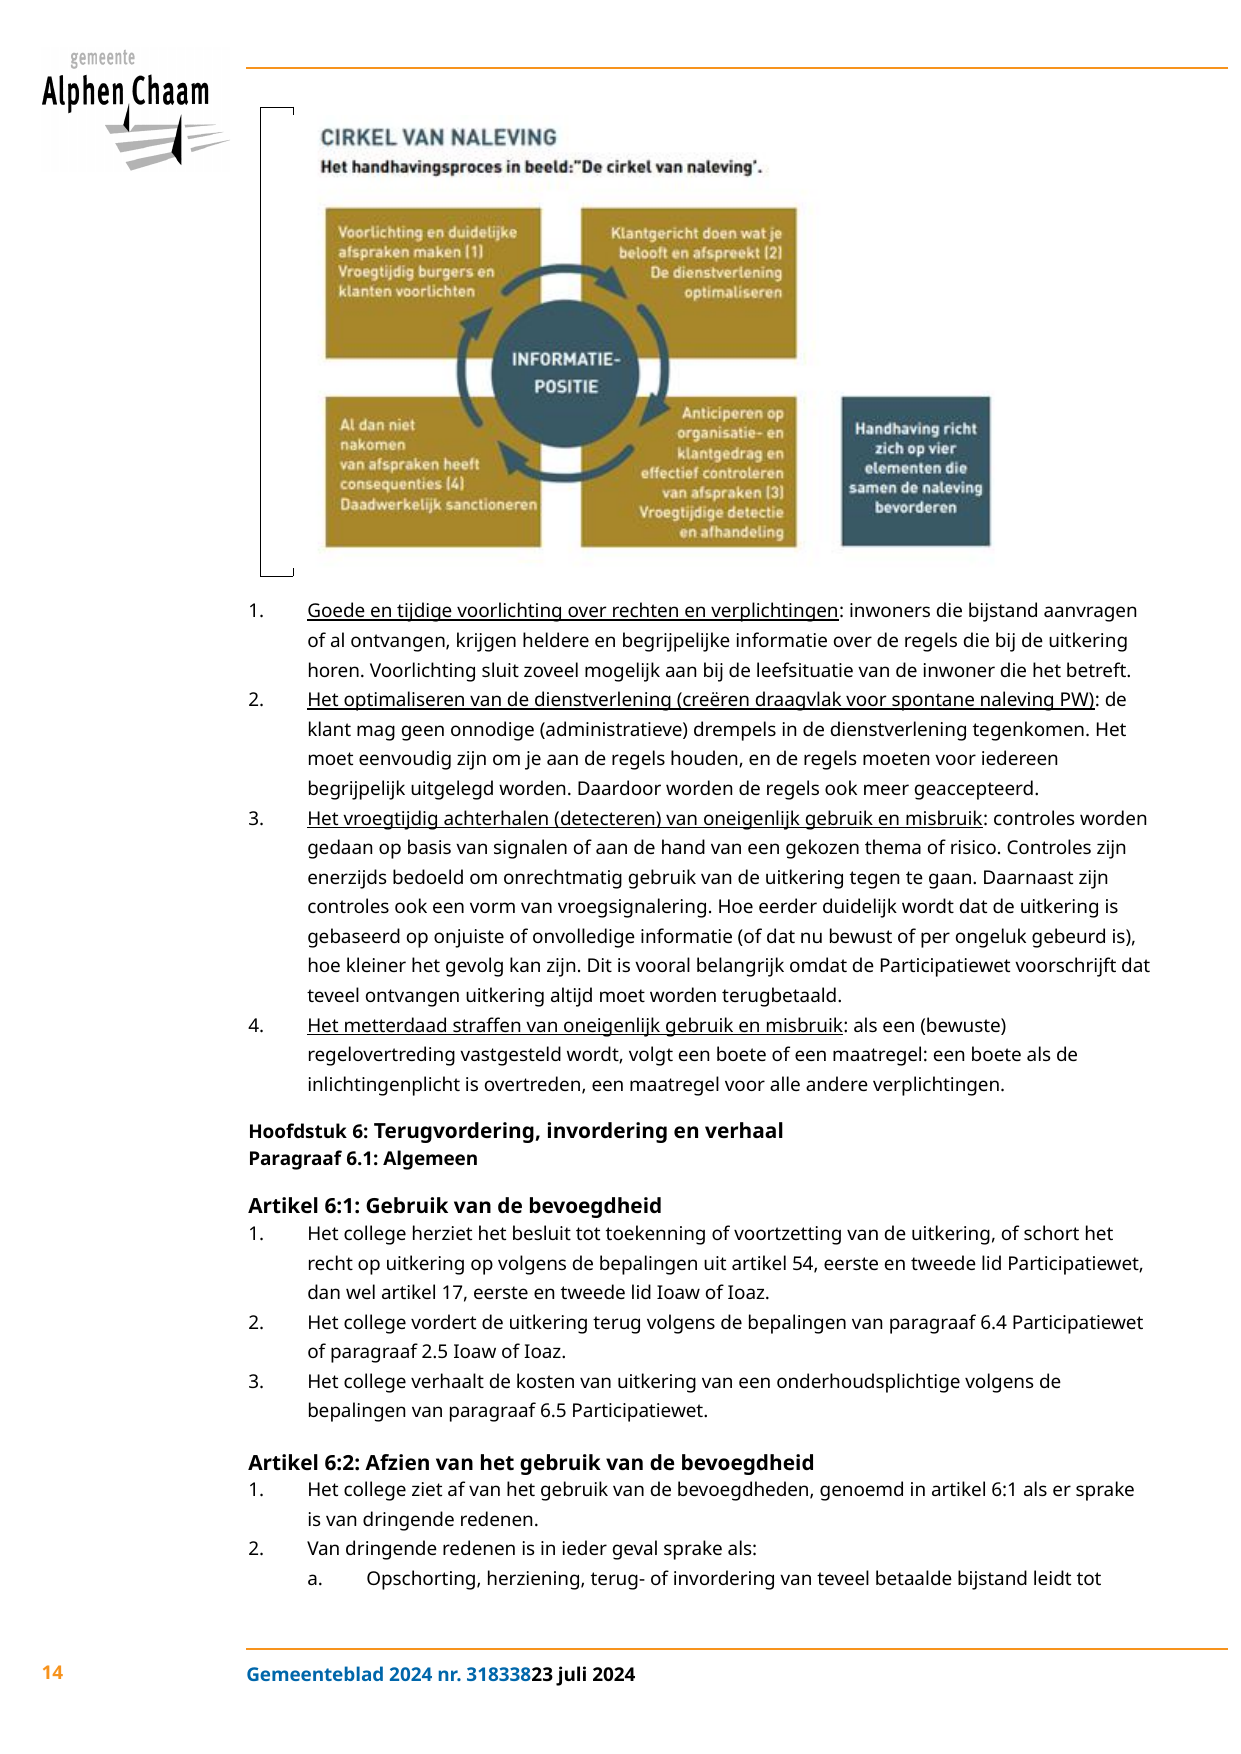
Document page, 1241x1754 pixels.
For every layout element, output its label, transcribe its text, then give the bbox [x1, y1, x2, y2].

list Opschorting, herziening, terug- of invordering van teveel betaalde bijstand leidt tot [307, 1565, 1152, 1591]
list Het college herziet het besluit tot toekenning of voortzetting van de uitkering, of schort het recht op uitkering op volgens de bepalingen uit artikel 54, eerste en tweede lid Participatiewet, dan wel artikel 17, eerste en tweede lid Ioaw of Ioaz. [248, 1220, 1152, 1305]
list Het college verhaalt de kosten van uitkering van een onderhoudsplichtige volgens de bepalingen van paragraaf 6.5 Participatiewet. [248, 1368, 1152, 1423]
list Goede en tijdige voorlichting over rechten en verplichtingen: inwoners die bijstand aanvragen of al ontvangen, krijgen heldere en begrijpelijke informatie over de regels die bij de uitkering horen. Voorlichting sluit zoveel mogelijk aan bij de leefsituatie van de inwoner die het betreft. [248, 598, 1152, 683]
list Van dringende redenen is in ieder geval sprake als: [248, 1536, 1152, 1561]
text Hoofdstuk 6: Terugvordering, invordering en verhaal [248, 1117, 1152, 1145]
text Paragraaf 6.1: Algemeen [248, 1145, 1152, 1171]
picture [41, 47, 231, 172]
picture [268, 115, 1015, 568]
list Het metterdaad straffen van oneigenlijk gebruik en misbruik: als een (bewuste) regelovertreding vastgesteld wordt, volgt een boete of een maatregel: een boete als de inlichtingenplicht is overtreden, een maatregel voor alle andere verplichtingen. [248, 1012, 1152, 1097]
text Artikel 6:1: Gebruik van de bevoegdheid [248, 1192, 1152, 1220]
list Het vroegtijdig achterhalen (detecteren) van oneigenlijk gebruik en misbruik: controles worden gedaan op basis van signalen of aan de hand van een gekozen thema of risico. Controles zijn enerzijds bedoeld om onrechtmatig gebruik van de uitkering tegen te gaan. Daarnaast zijn controles ook een vorm van vroegsignalering. Hoe eerder duidelijk wordt dat de uitkering is gebaseerd op onjuiste of onvolledige informatie (of dat nu bewust of per ongeluk gebeurd is), hoe kleiner het gevolg kan zijn. Dit is vooral belangrijk omdat de Participatiewet voorschrijft dat teveel ontvangen uitkering altijd moet worden terugbetaald. [248, 805, 1152, 1008]
list Het optimaliseren van de dienstverlening (creëren draagvlak voor spontane naleving PW): de klant mag geen onnodige (administratieve) drempels in de dienstverlening tegenkomen. Het moet eenvoudig zijn om je aan de regels houden, en de regels moeten voor iedereen begrijpelijk uitgelegd worden. Daardoor worden de regels ook meer geaccepteerd. [248, 686, 1152, 801]
list Het college ziet af van het gebruik van de bevoegdheden, genoemd in artikel 6:1 als er sprake is van dringende redenen. [248, 1476, 1152, 1532]
text Artikel 6:2: Afzien van het gebruik van de bevoegdheid [248, 1448, 1152, 1476]
list Het college vordert de uitkering terug volgens de bepalingen van paragraaf 6.4 Participatiewet of paragraaf 2.5 Ioaw of Ioaz. [248, 1309, 1152, 1364]
